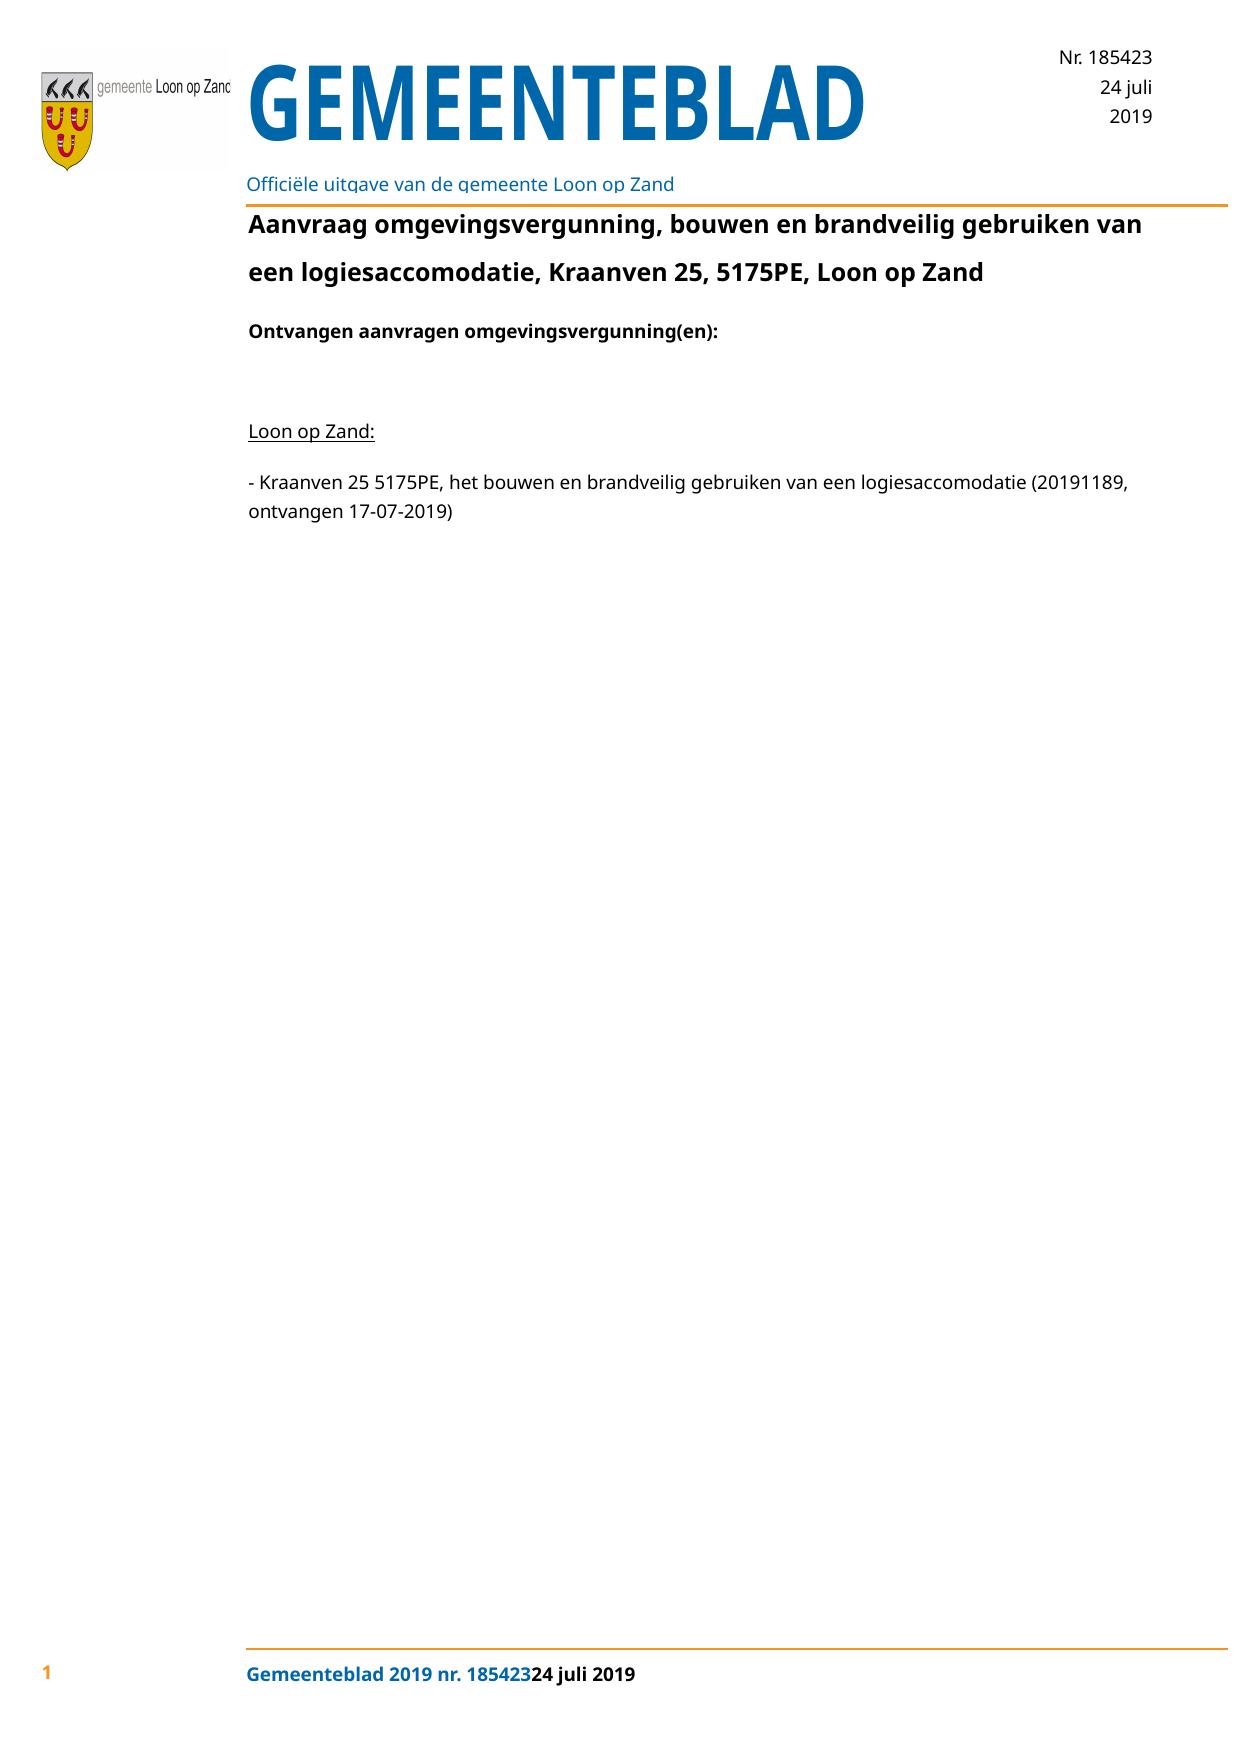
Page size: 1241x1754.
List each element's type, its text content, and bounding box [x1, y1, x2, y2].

text Loon op Zand: [248, 419, 1152, 444]
text Ontvangen aanvragen omgevingsvergunning(en): [248, 318, 1152, 344]
text - Kraanven 25 5175PE, het bouwen en brandveilig gebruiken van een logiesaccomodatie (20191189, ontvangen 17-07-2019) [248, 469, 1152, 524]
text Aanvraag omgevingsvergunning, bouwen en brandveilig gebruiken van een logiesaccomodatie, Kraanven 25, 5175PE, Loon op Zand [248, 207, 1152, 288]
picture [41, 47, 231, 172]
